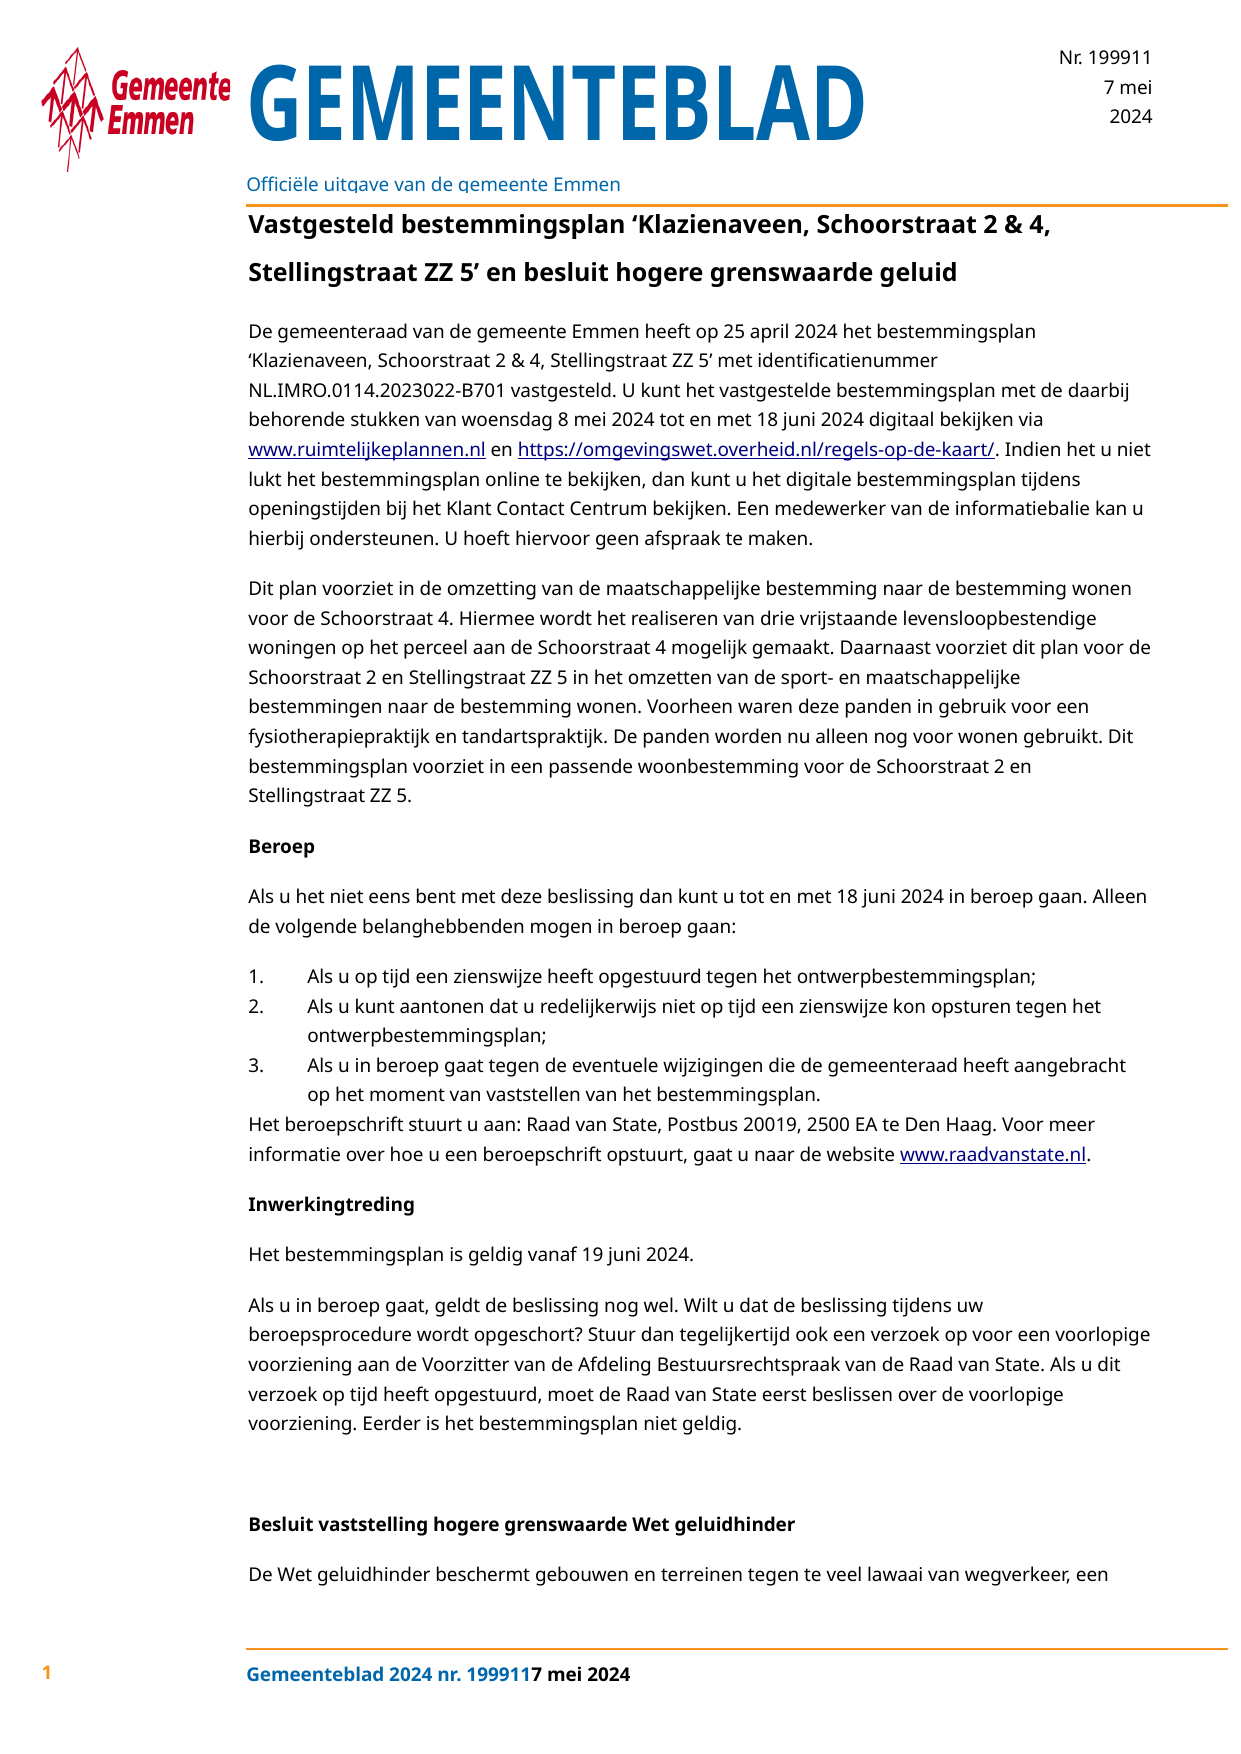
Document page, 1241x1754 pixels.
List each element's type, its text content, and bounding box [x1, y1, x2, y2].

text Inwerkingtreding [248, 1191, 1152, 1217]
list Als u kunt aantonen dat u redelijkerwijs niet op tijd een zienswijze kon opsturen tegen het ontwerpbestemmingsplan; [248, 993, 1152, 1048]
text Vastgesteld bestemmingsplan ‘Klazienaveen, Schoorstraat 2 & 4, Stellingstraat ZZ 5’ en besluit hogere grenswaarde geluid [248, 207, 1152, 288]
text De Wet geluidhinder beschermt gebouwen en terreinen tegen te veel lawaai van wegverkeer, een [248, 1562, 1152, 1587]
text Het beroepschrift stuurt u aan: Raad van State, Postbus 20019, 2500 EA te Den Haag. Voor meer informatie over hoe u een beroepschrift opstuurt, gaat u naar de website www.raadvanstate.nl. [248, 1111, 1152, 1167]
text Beroep [248, 833, 1152, 859]
text Het bestemmingsplan is geldig vanaf 19 juni 2024. [248, 1242, 1152, 1267]
picture [41, 47, 231, 172]
list Als u in beroep gaat tegen de eventuele wijzigingen die de gemeenteraad heeft aangebracht op het moment van vaststellen van het bestemmingsplan. [248, 1052, 1152, 1107]
list Als u op tijd een zienswijze heeft opgestuurd tegen het ontwerpbestemmingsplan; [248, 963, 1152, 989]
text Als u het niet eens bent met deze beslissing dan kunt u tot en met 18 juni 2024 in beroep gaan. Alleen de volgende belanghebbenden mogen in beroep gaan: [248, 883, 1152, 939]
text Dit plan voorziet in de omzetting van de maatschappelijke bestemming naar de bestemming wonen voor de Schoorstraat 4. Hiermee wordt het realiseren van drie vrijstaande levensloopbestendige woningen op het perceel aan de Schoorstraat 4 mogelijk gemaakt. Daarnaast voorziet dit plan voor de Schoorstraat 2 en Stellingstraat ZZ 5 in het omzetten van de sport- en maatschappelijke bestemmingen naar de bestemming wonen. Voorheen waren deze panden in gebruik voor een fysiotherapiepraktijk en tandartspraktijk. De panden worden nu alleen nog voor wonen gebruikt. Dit bestemmingsplan voorziet in een passende woonbestemming voor de Schoorstraat 2 en Stellingstraat ZZ 5. [248, 575, 1152, 808]
text Als u in beroep gaat, geldt de beslissing nog wel. Wilt u dat de beslissing tijdens uw beroepsprocedure wordt opgeschort? Stuur dan tegelijkertijd ook een verzoek op voor een voorlopige voorziening aan de Voorzitter van de Afdeling Bestuursrechtspraak van de Raad van State. Als u dit verzoek op tijd heeft opgestuurd, moet de Raad van State eerst beslissen over de voorlopige voorziening. Eerder is het bestemmingsplan niet geldig. [248, 1292, 1152, 1436]
text Besluit vaststelling hogere grenswaarde Wet geluidhinder [248, 1511, 1152, 1537]
text De gemeenteraad van de gemeente Emmen heeft op 25 april 2024 het bestemmingsplan ‘Klazienaveen, Schoorstraat 2 & 4, Stellingstraat ZZ 5’ met identificatienummer NL.IMRO.0114.2023022-B701 vastgesteld. U kunt het vastgestelde bestemmingsplan met de daarbij behorende stukken van woensdag 8 mei 2024 tot en met 18 juni 2024 digitaal bekijken via www.ruimtelijkeplannen.nl en https://omgevingswet.overheid.nl/regels-op-de-kaart/. Indien het u niet lukt het bestemmingsplan online te bekijken, dan kunt u het digitale bestemmingsplan tijdens openingstijden bij het Klant Contact Centrum bekijken. Een medewerker van de informatiebalie kan u hierbij ondersteunen. U hoeft hiervoor geen afspraak te maken. [248, 318, 1152, 551]
